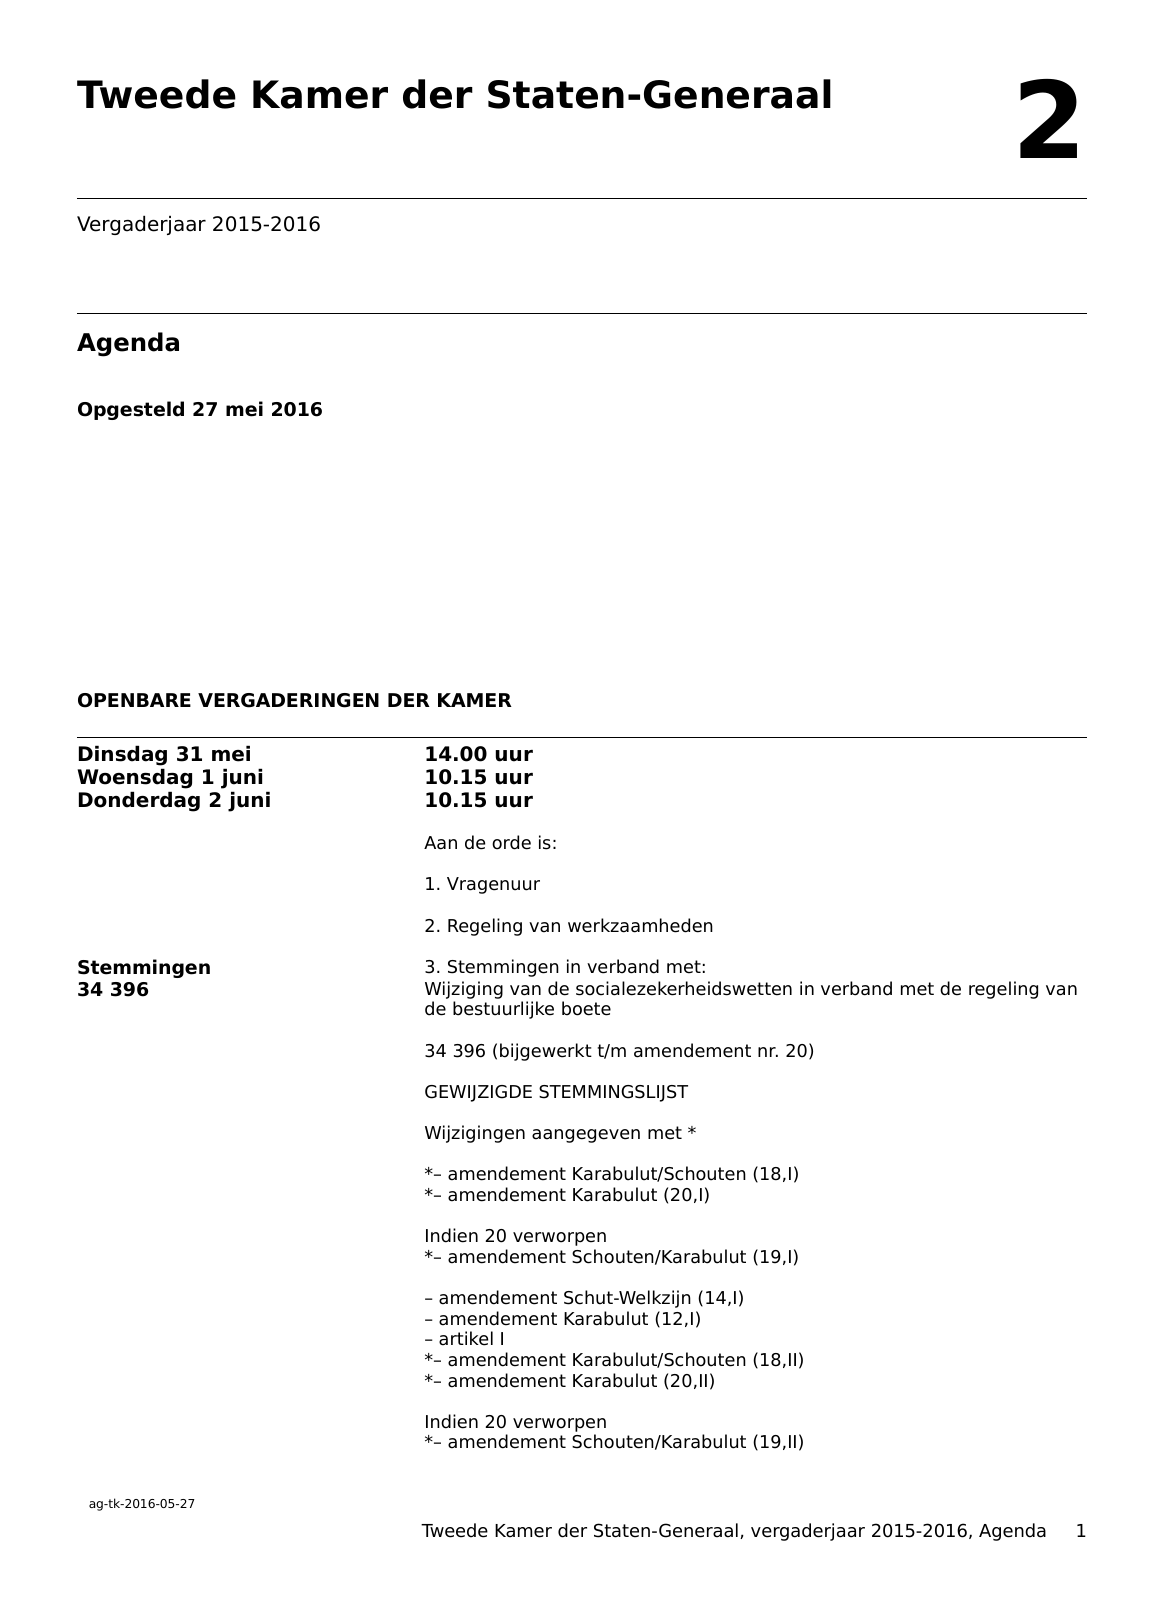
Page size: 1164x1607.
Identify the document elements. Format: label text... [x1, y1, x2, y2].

table_cell [401, 1103, 418, 1123]
table_cell [77, 1082, 401, 1102]
table_cell [401, 1082, 418, 1102]
table_cell [418, 1144, 1087, 1164]
table_cell [401, 979, 418, 1020]
table_cell 2. Regeling van werkzaamheden [418, 916, 1087, 936]
table_cell 10.15 uur [418, 789, 1087, 812]
table_header 14.00 uur [418, 738, 1087, 766]
table_cell [418, 1020, 1087, 1041]
table_cell *– amendement Schouten/Karabulut (19,I) [418, 1247, 1087, 1267]
table_cell [401, 1164, 418, 1185]
table_cell [77, 1041, 401, 1061]
table_cell *– amendement Karabulut (20,II) [418, 1371, 1087, 1391]
table_cell *– amendement Karabulut/Schouten (18,II) [418, 1350, 1087, 1371]
table_cell [77, 1020, 401, 1041]
table_cell GEWIJZIGDE STEMMINGSLIJST [418, 1082, 1087, 1102]
table_cell [77, 1350, 401, 1371]
table_cell [401, 1350, 418, 1371]
table_cell [401, 1288, 418, 1309]
table_cell [418, 936, 1087, 957]
table_cell [418, 895, 1087, 916]
table_cell Indien 20 verworpen [418, 1226, 1087, 1247]
table_cell [401, 1061, 418, 1082]
table_cell [422, 314, 1087, 357]
table_cell [401, 957, 418, 979]
text ag-tk-2016-05-27 [88, 1497, 323, 1511]
table_cell [401, 1185, 418, 1206]
table_cell 10.15 uur [418, 766, 1087, 789]
table_cell [418, 813, 1087, 833]
table_cell [77, 895, 401, 916]
table_cell *– amendement Karabulut/Schouten (18,I) [418, 1164, 1087, 1185]
table_cell 34 396 (bijgewerkt t/m amendement nr. 20) [418, 1041, 1087, 1061]
table_cell [401, 854, 418, 874]
table_cell Woensdag 1 juni [77, 766, 401, 789]
table_cell Aan de orde is: [418, 833, 1087, 854]
table_header 2 [886, 59, 1087, 198]
table_cell [418, 1268, 1087, 1288]
table_cell [77, 1329, 401, 1350]
table_header Dinsdag 31 mei [77, 738, 401, 766]
table_cell [401, 1247, 418, 1267]
table_cell [77, 1247, 401, 1267]
table_cell Indien 20 verworpen [418, 1412, 1087, 1432]
table_cell [401, 1453, 418, 1474]
table_cell Wijziging van de socialezekerheidswetten in verband met de regeling van de bestuurlijke boete [418, 979, 1087, 1020]
table_cell – amendement Karabulut (12,I) [418, 1309, 1087, 1329]
table_cell [77, 1433, 401, 1453]
table_cell Donderdag 2 juni [77, 789, 401, 812]
table_cell [77, 1123, 401, 1144]
table_cell [77, 1103, 401, 1123]
table_cell – amendement Schut-Welkzijn (14,I) [418, 1288, 1087, 1309]
table_cell [418, 854, 1087, 874]
table_cell [401, 1412, 418, 1432]
table_cell 3. Stemmingen in verband met: [418, 957, 1087, 979]
table_cell [418, 1453, 1087, 1474]
table_cell [77, 1268, 401, 1288]
table_cell [77, 1391, 401, 1412]
table_cell [401, 813, 418, 833]
table_cell Agenda [77, 314, 422, 357]
table_cell [401, 833, 418, 854]
table_cell [401, 1020, 418, 1041]
table_cell [401, 936, 418, 957]
table_cell [77, 1309, 401, 1329]
text Opgesteld 27 mei 2016 [77, 399, 1087, 421]
table_cell Vergaderjaar 2015-2016 [77, 199, 1087, 313]
table_cell [77, 1412, 401, 1432]
table_cell [77, 1206, 401, 1226]
table_cell [77, 1371, 401, 1391]
table_cell [77, 833, 401, 854]
table_cell [401, 766, 418, 789]
table_cell [401, 1309, 418, 1329]
table_cell [401, 895, 418, 916]
table_cell [401, 1268, 418, 1288]
table_cell [418, 1061, 1087, 1082]
table_cell [77, 854, 401, 874]
table_cell [401, 1391, 418, 1412]
table_cell [77, 916, 401, 936]
table_cell [401, 1433, 418, 1453]
table_cell [401, 1329, 418, 1350]
table_cell [77, 1061, 401, 1082]
table_cell [401, 1123, 418, 1144]
table_cell [418, 1391, 1087, 1412]
table_cell [401, 1144, 418, 1164]
table_cell [401, 1206, 418, 1226]
table_cell – artikel I [418, 1329, 1087, 1350]
table_cell [77, 1164, 401, 1185]
table_cell 34 396 [77, 979, 401, 1020]
table_cell [77, 1144, 401, 1164]
table_cell [77, 813, 401, 833]
table_cell *– amendement Karabulut (20,I) [418, 1185, 1087, 1206]
table_cell [77, 874, 401, 895]
table_cell Wijzigingen aangegeven met * [418, 1123, 1087, 1144]
table_cell [401, 916, 418, 936]
table_cell [77, 1185, 401, 1206]
table_cell *– amendement Schouten/Karabulut (19,II) [418, 1433, 1087, 1453]
table_cell [401, 1371, 418, 1391]
table_cell [77, 1288, 401, 1309]
table_header [401, 738, 418, 766]
table_cell [401, 789, 418, 812]
table_cell [401, 1226, 418, 1247]
table_cell [77, 1453, 401, 1474]
table_cell 1. Vragenuur [418, 874, 1087, 895]
table_cell [77, 1226, 401, 1247]
table_cell [401, 1041, 418, 1061]
table_cell [418, 1103, 1087, 1123]
table_cell [418, 1206, 1087, 1226]
subtitle OPENBARE VERGADERINGEN DER KAMER [77, 690, 1087, 712]
table_cell Stemmingen [77, 957, 401, 979]
table_header Tweede Kamer der Staten-Generaal [77, 59, 886, 198]
table_cell [77, 936, 401, 957]
table_cell [401, 874, 418, 895]
